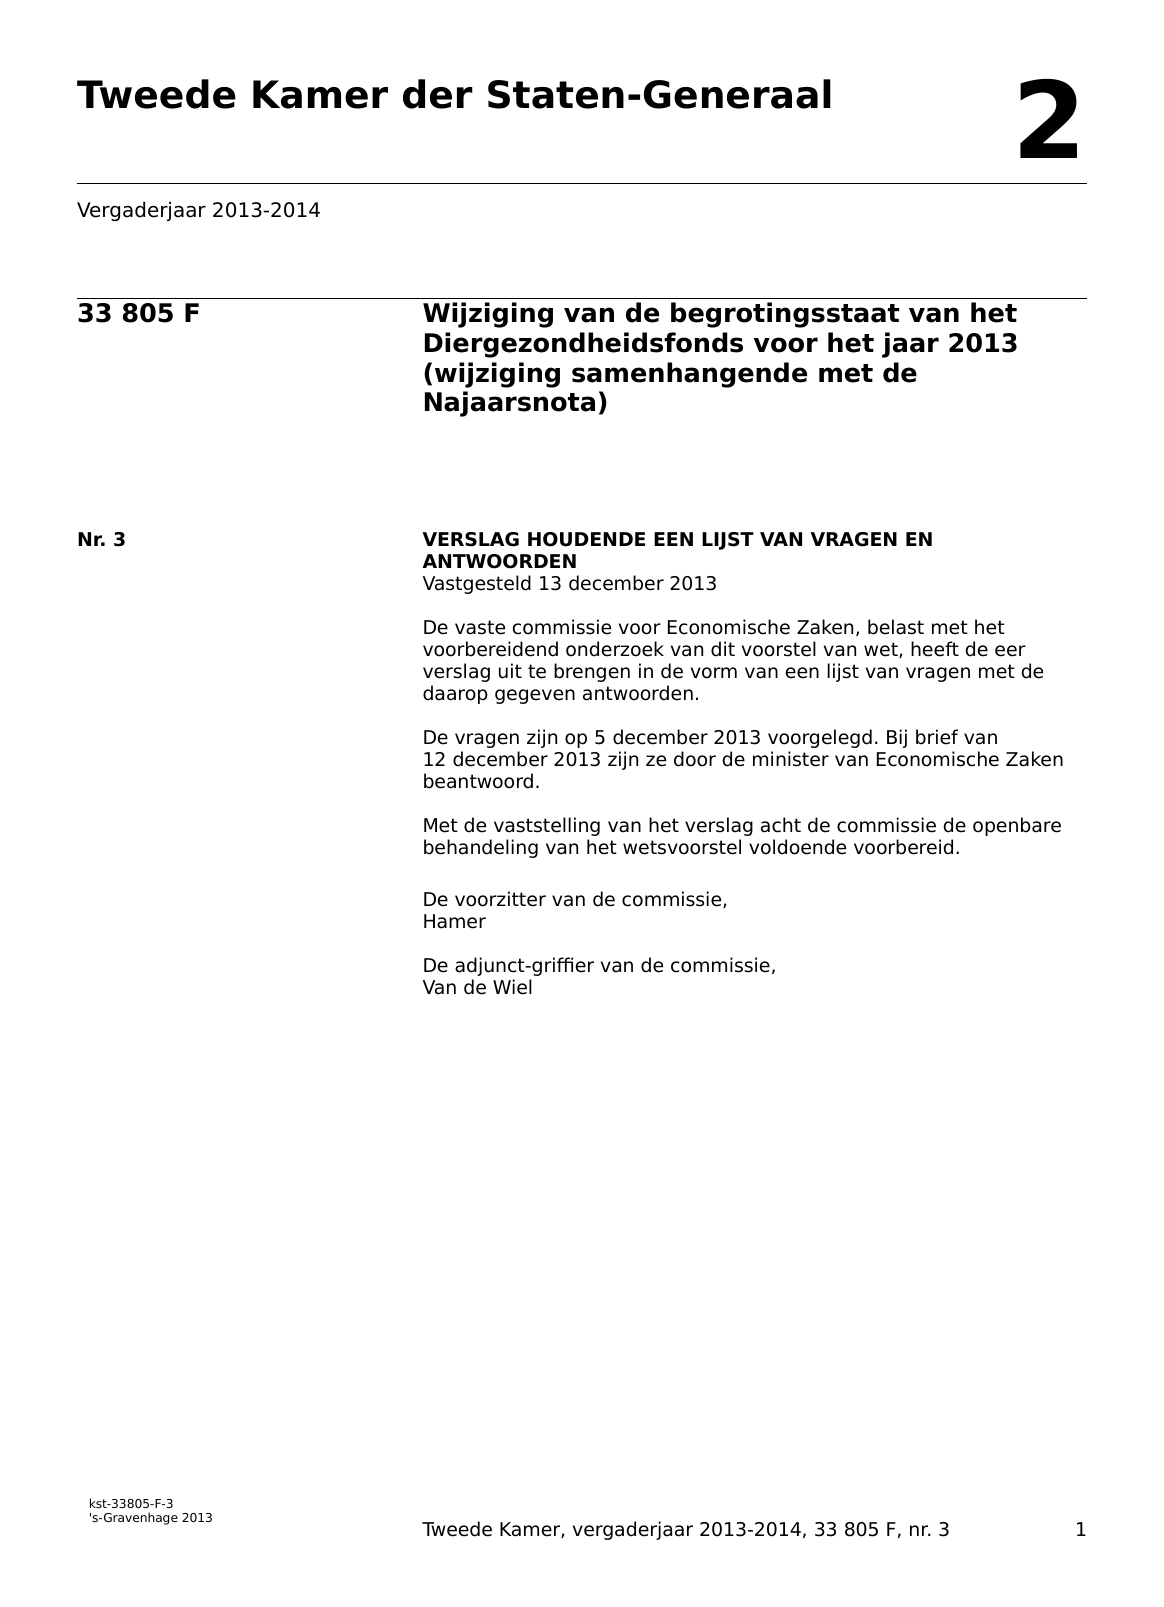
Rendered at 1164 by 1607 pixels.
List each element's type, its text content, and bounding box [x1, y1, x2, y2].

text 's-Gravenhage 2013 [88, 1511, 323, 1525]
subtitle Nr. 3 VERSLAG HOUDENDE EEN LIJST VAN VRAGEN EN ANTWOORDEN [77, 529, 1087, 573]
table_header Tweede Kamer der Staten-Generaal [77, 59, 886, 183]
text De voorzitter van de commissie, Hamer [422, 889, 1087, 933]
text Met de vaststelling van het verslag acht de commissie de openbare behandeling van het wetsvoorstel voldoende voorbereid. [422, 815, 1087, 859]
subtitle 33 805 F Wijziging van de begrotingsstaat van het Diergezondheidsfonds voor het jaar 2013 (wijziging samenhangende met de Najaarsnota) [77, 299, 1087, 418]
text kst-33805-F-3 [88, 1497, 323, 1511]
table_cell Vergaderjaar 2013-2014 [77, 184, 1087, 298]
text De adjunct-griffier van de commissie, Van de Wiel [422, 955, 1087, 999]
text De vragen zijn op 5 december 2013 voorgelegd. Bij brief van 12 december 2013 zijn ze door de minister van Economische Zaken beantwoord. [422, 727, 1087, 793]
text De vaste commissie voor Economische Zaken, belast met het voorbereidend onderzoek van dit voorstel van wet, heeft de eer verslag uit te brengen in de vorm van een lijst van vragen met de daarop gegeven antwoorden. [422, 617, 1087, 705]
table_header 2 [886, 59, 1087, 183]
text Vastgesteld 13 december 2013 [422, 573, 1087, 595]
